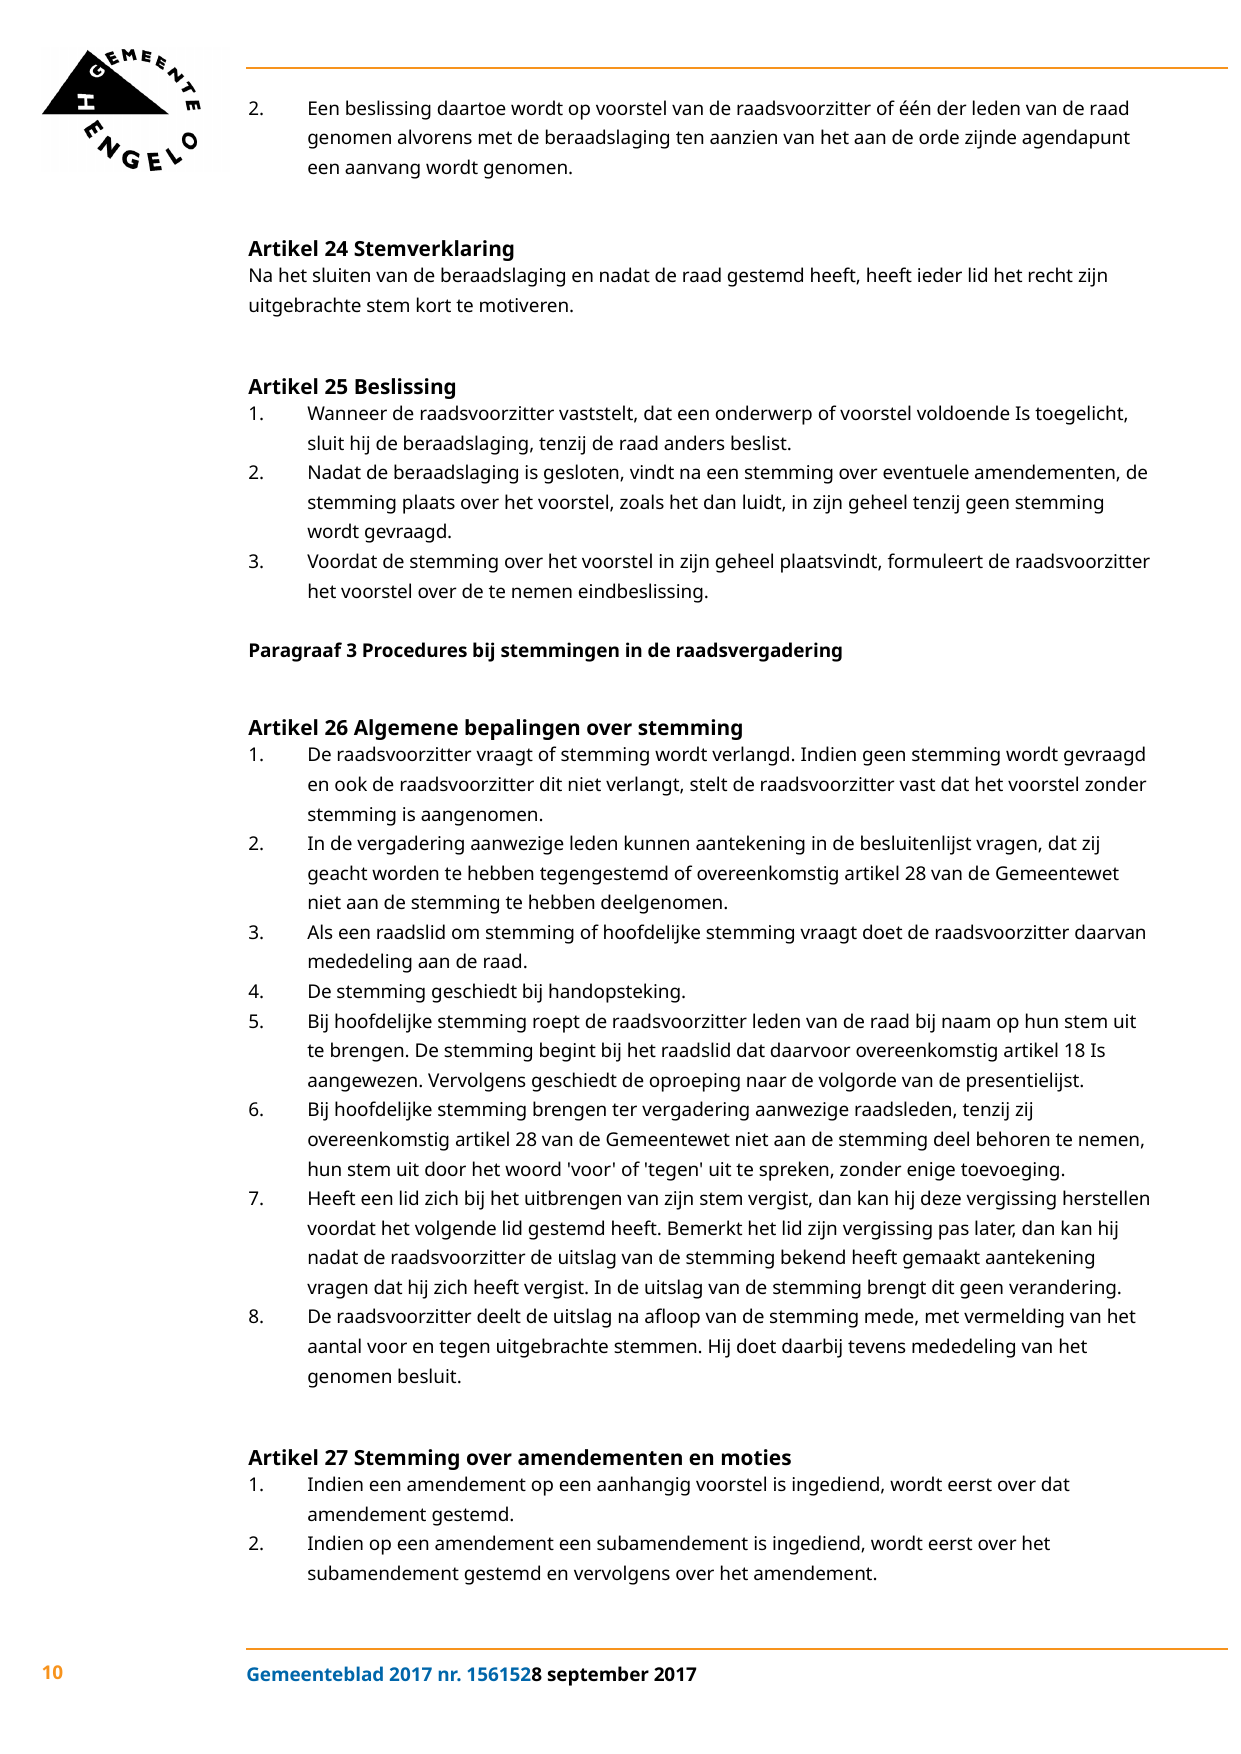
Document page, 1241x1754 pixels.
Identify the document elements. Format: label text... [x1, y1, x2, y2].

picture [41, 47, 231, 172]
list Wanneer de raadsvoorzitter vaststelt, dat een onderwerp of voorstel voldoende Is toegelicht, sluit hij de beraadslaging, tenzij de raad anders beslist. [248, 400, 1152, 456]
list Indien op een amendement een subamendement is ingediend, wordt eerst over het subamendement gestemd en vervolgens over het amendement. [248, 1531, 1152, 1586]
list In de vergadering aanwezige leden kunnen aantekening in de besluitenlijst vragen, dat zij geacht worden te hebben tegengestemd of overeenkomstig artikel 28 van de Gemeentewet niet aan de stemming te hebben deelgenomen. [248, 830, 1152, 915]
list Een beslissing daartoe wordt op voorstel van de raadsvoorzitter of één der leden van de raad genomen alvorens met de beraadslaging ten aanzien van het aan de orde zijnde agendapunt een aanvang wordt genomen. [248, 95, 1152, 180]
text Na het sluiten van de beraadslaging en nadat de raad gestemd heeft, heeft ieder lid het recht zijn uitgebrachte stem kort te motiveren. [248, 262, 1152, 318]
list Heeft een lid zich bij het uitbrengen van zijn stem vergist, dan kan hij deze vergissing herstellen voordat het volgende lid gestemd heeft. Bemerkt het lid zijn vergissing pas later, dan kan hij nadat de raadsvoorzitter de uitslag van de stemming bekend heeft gemaakt aantekening vragen dat hij zich heeft vergist. In de uitslag van de stemming brengt dit geen verandering. [248, 1185, 1152, 1300]
text Artikel 24 Stemverklaring [248, 234, 1152, 262]
list De raadsvoorzitter vraagt of stemming wordt verlangd. Indien geen stemming wordt gevraagd en ook de raadsvoorzitter dit niet verlangt, stelt de raadsvoorzitter vast dat het voorstel zonder stemming is aangenomen. [248, 742, 1152, 827]
text Artikel 27 Stemming over amendementen en moties [248, 1443, 1152, 1471]
text Paragraaf 3 Procedures bij stemmingen in de raadsvergadering [248, 637, 1152, 663]
list Indien een amendement op een aanhangig voorstel is ingediend, wordt eerst over dat amendement gestemd. [248, 1471, 1152, 1527]
list Voordat de stemming over het voorstel in zijn geheel plaatsvindt, formuleert de raadsvoorzitter het voorstel over de te nemen eindbeslissing. [248, 548, 1152, 604]
list Bij hoofdelijke stemming roept de raadsvoorzitter leden van de raad bij naam op hun stem uit te brengen. De stemming begint bij het raadslid dat daarvoor overeenkomstig artikel 18 Is aangewezen. Vervolgens geschiedt de oproeping naar de volgorde van de presentielijst. [248, 1008, 1152, 1093]
text Artikel 26 Algemene bepalingen over stemming [248, 713, 1152, 742]
list Nadat de beraadslaging is gesloten, vindt na een stemming over eventuele amendementen, de stemming plaats over het voorstel, zoals het dan luidt, in zijn geheel tenzij geen stemming wordt gevraagd. [248, 459, 1152, 544]
list De stemming geschiedt bij handopsteking. [248, 978, 1152, 1004]
list Bij hoofdelijke stemming brengen ter vergadering aanwezige raadsleden, tenzij zij overeenkomstig artikel 28 van de Gemeentewet niet aan de stemming deel behoren te nemen, hun stem uit door het woord 'voor' of 'tegen' uit te spreken, zonder enige toevoeging. [248, 1097, 1152, 1182]
list De raadsvoorzitter deelt de uitslag na afloop van de stemming mede, met vermelding van het aantal voor en tegen uitgebrachte stemmen. Hij doet daarbij tevens mededeling van het genomen besluit. [248, 1304, 1152, 1389]
text Artikel 25 Beslissing [248, 372, 1152, 400]
list Als een raadslid om stemming of hoofdelijke stemming vraagt doet de raadsvoorzitter daarvan mededeling aan de raad. [248, 919, 1152, 974]
